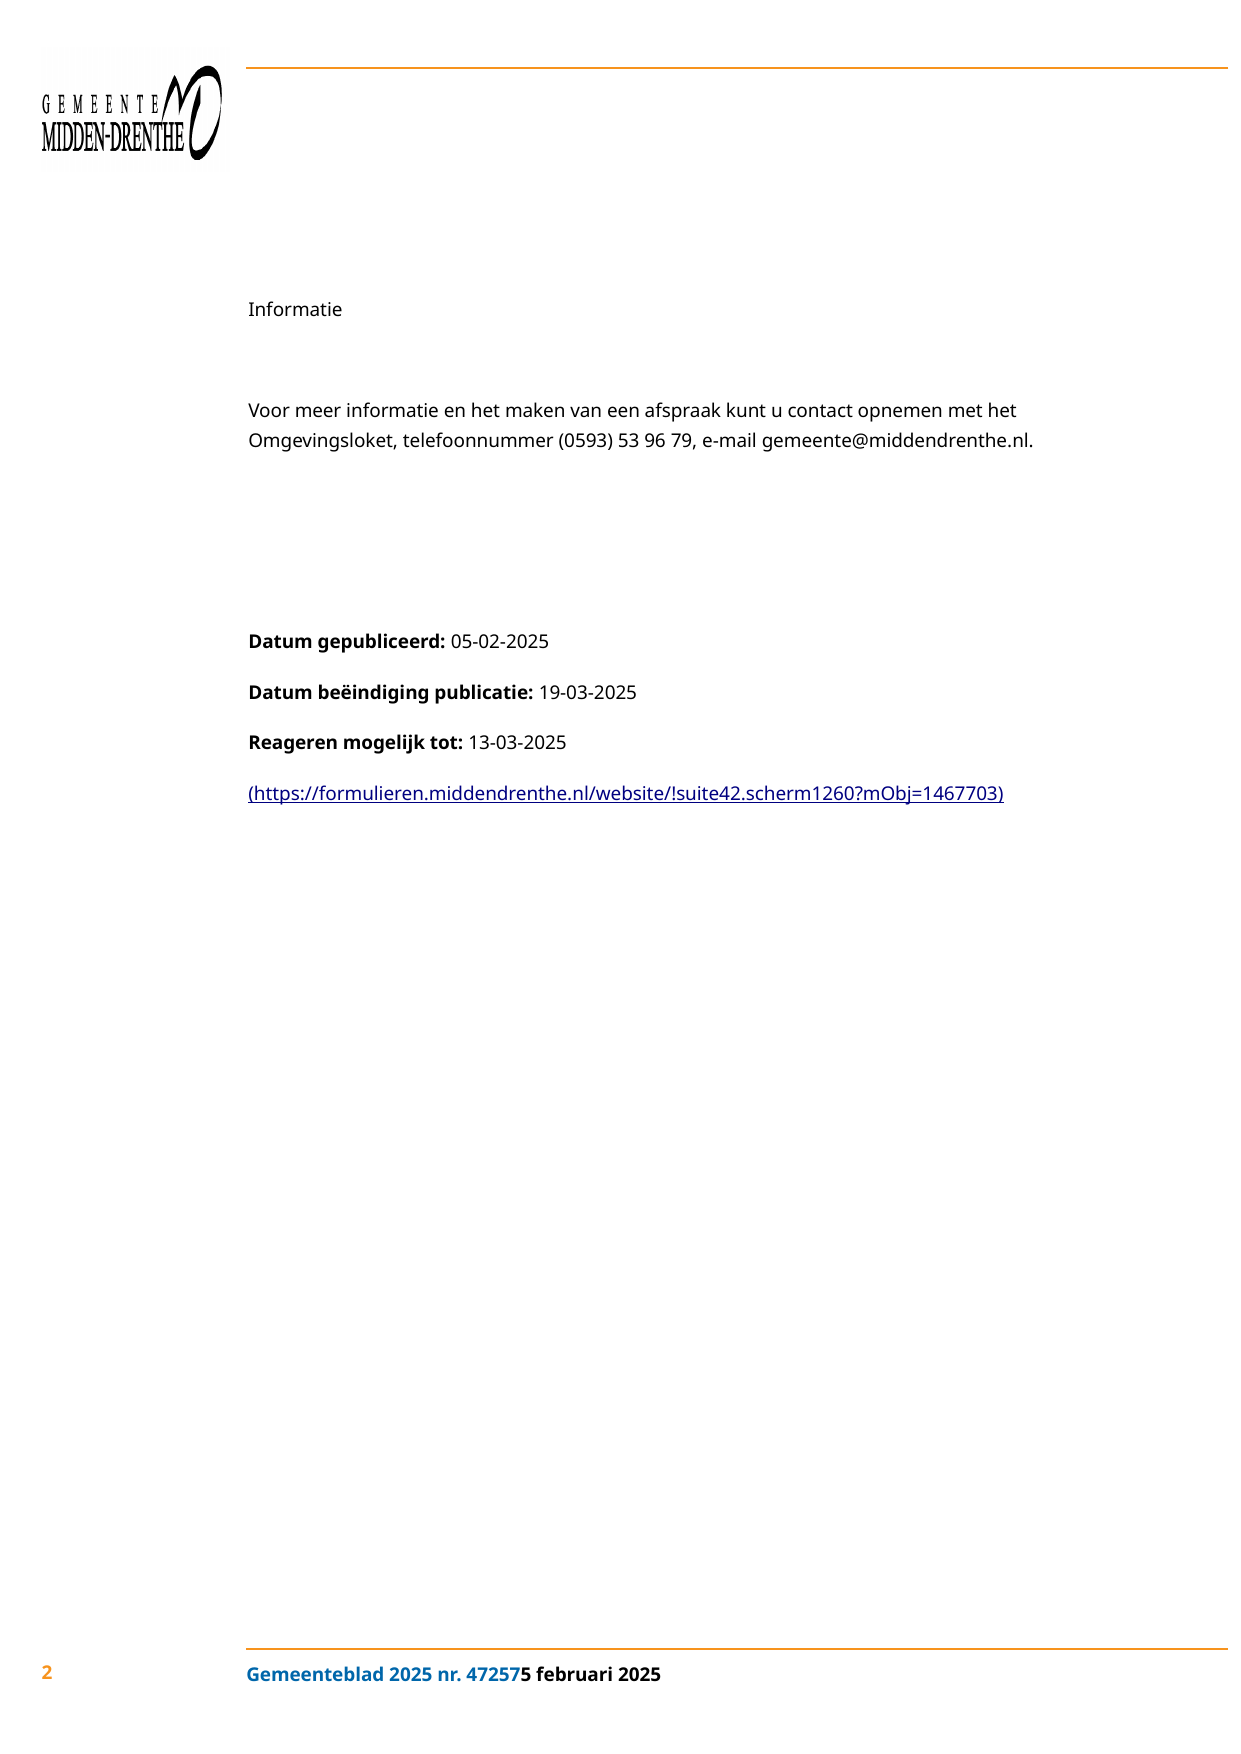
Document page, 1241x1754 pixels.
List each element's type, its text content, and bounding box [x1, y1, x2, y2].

text Datum gepubliceerd: 05-02-2025 [248, 628, 1152, 654]
text Informatie [248, 296, 1152, 322]
text (https://formulieren.middendrenthe.nl/website/!suite42.scherm1260?mObj=1467703) [248, 780, 1152, 806]
text Reageren mogelijk tot: 13-03-2025 [248, 729, 1152, 755]
text Datum beëindiging publicatie: 19-03-2025 [248, 679, 1152, 705]
picture [41, 47, 231, 172]
text Voor meer informatie en het maken van een afspraak kunt u contact opnemen met het Omgevingsloket, telefoonnummer (0593) 53 96 79, e-mail gemeente@middendrenthe.nl. [248, 397, 1152, 453]
